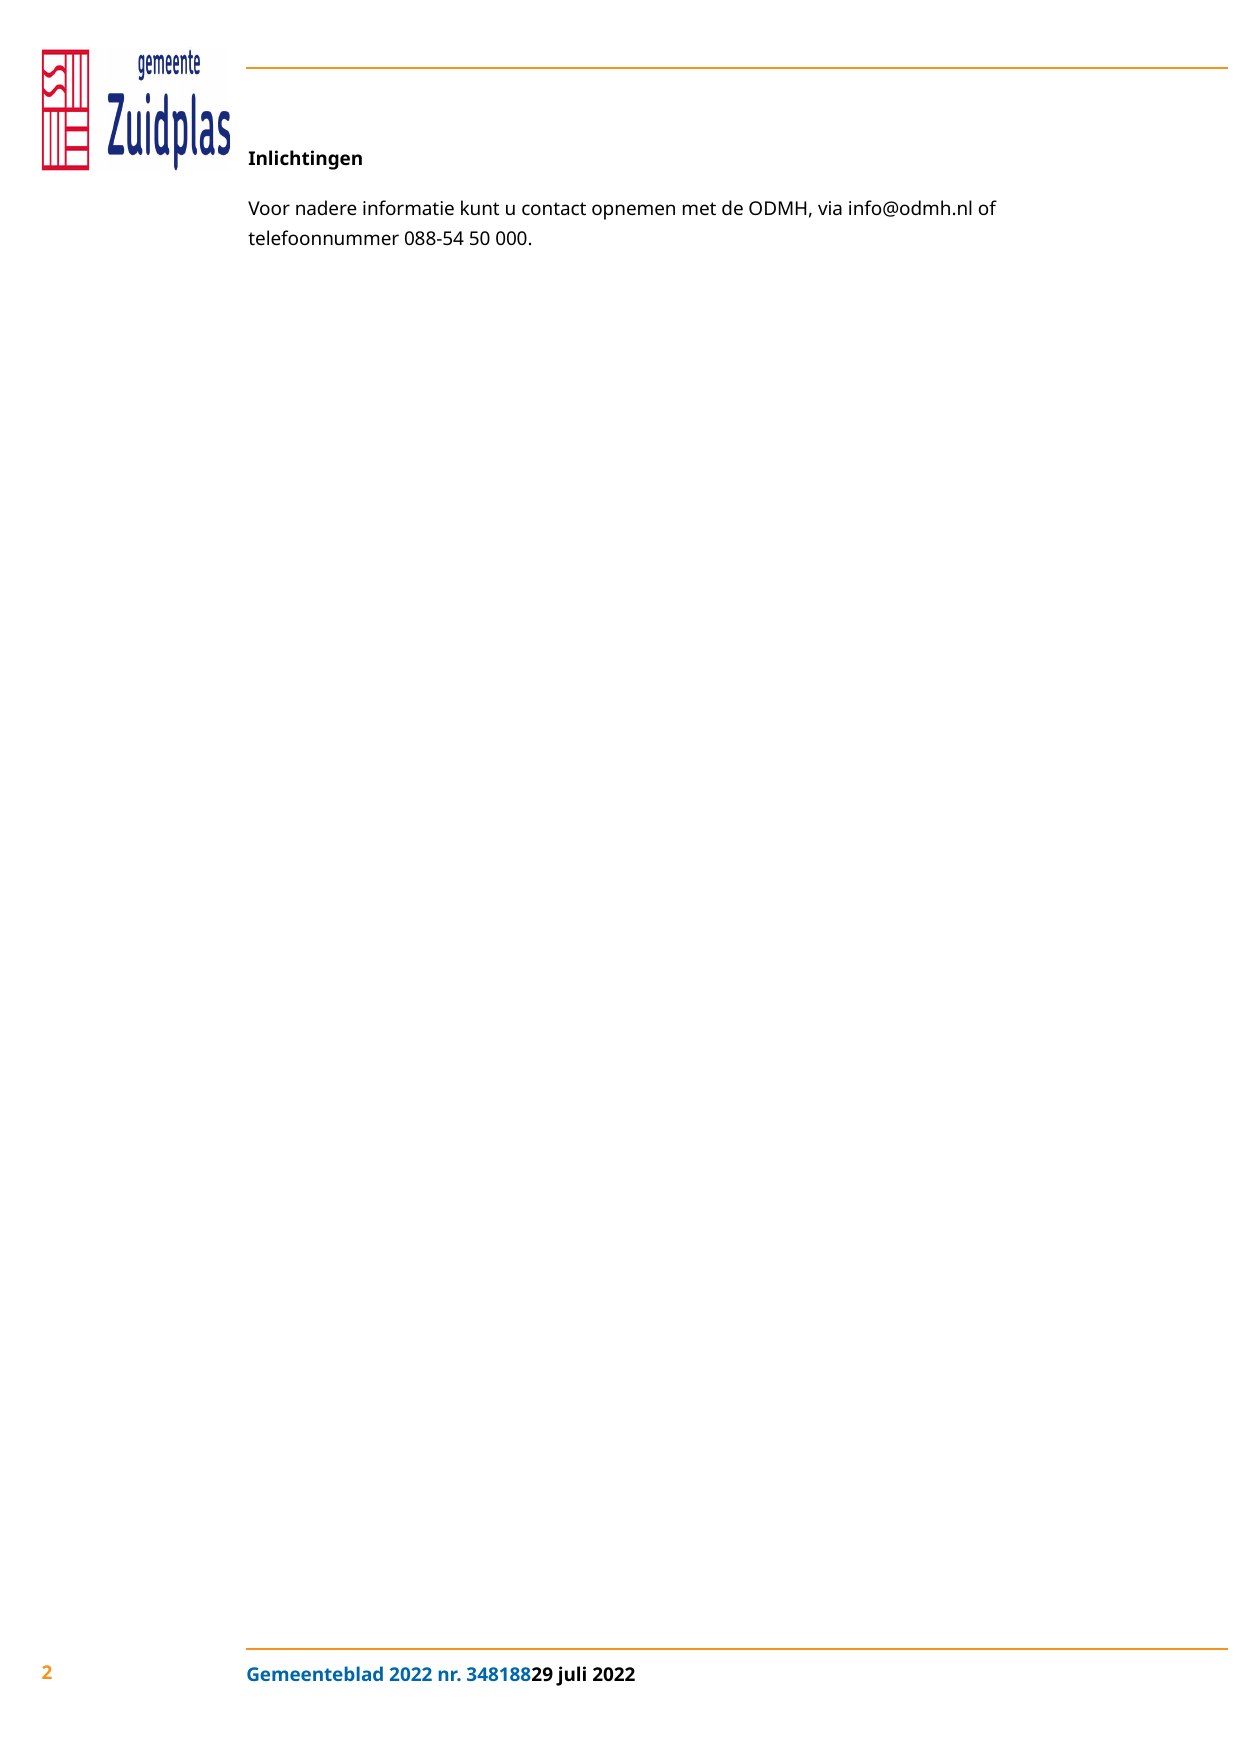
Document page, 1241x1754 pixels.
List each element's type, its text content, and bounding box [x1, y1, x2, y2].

picture [41, 47, 231, 172]
text Voor nadere informatie kunt u contact opnemen met de ODMH, via info@odmh.nl of telefoonnummer 088-54 50 000. [248, 196, 1152, 251]
text Inlichtingen [248, 145, 1152, 171]
